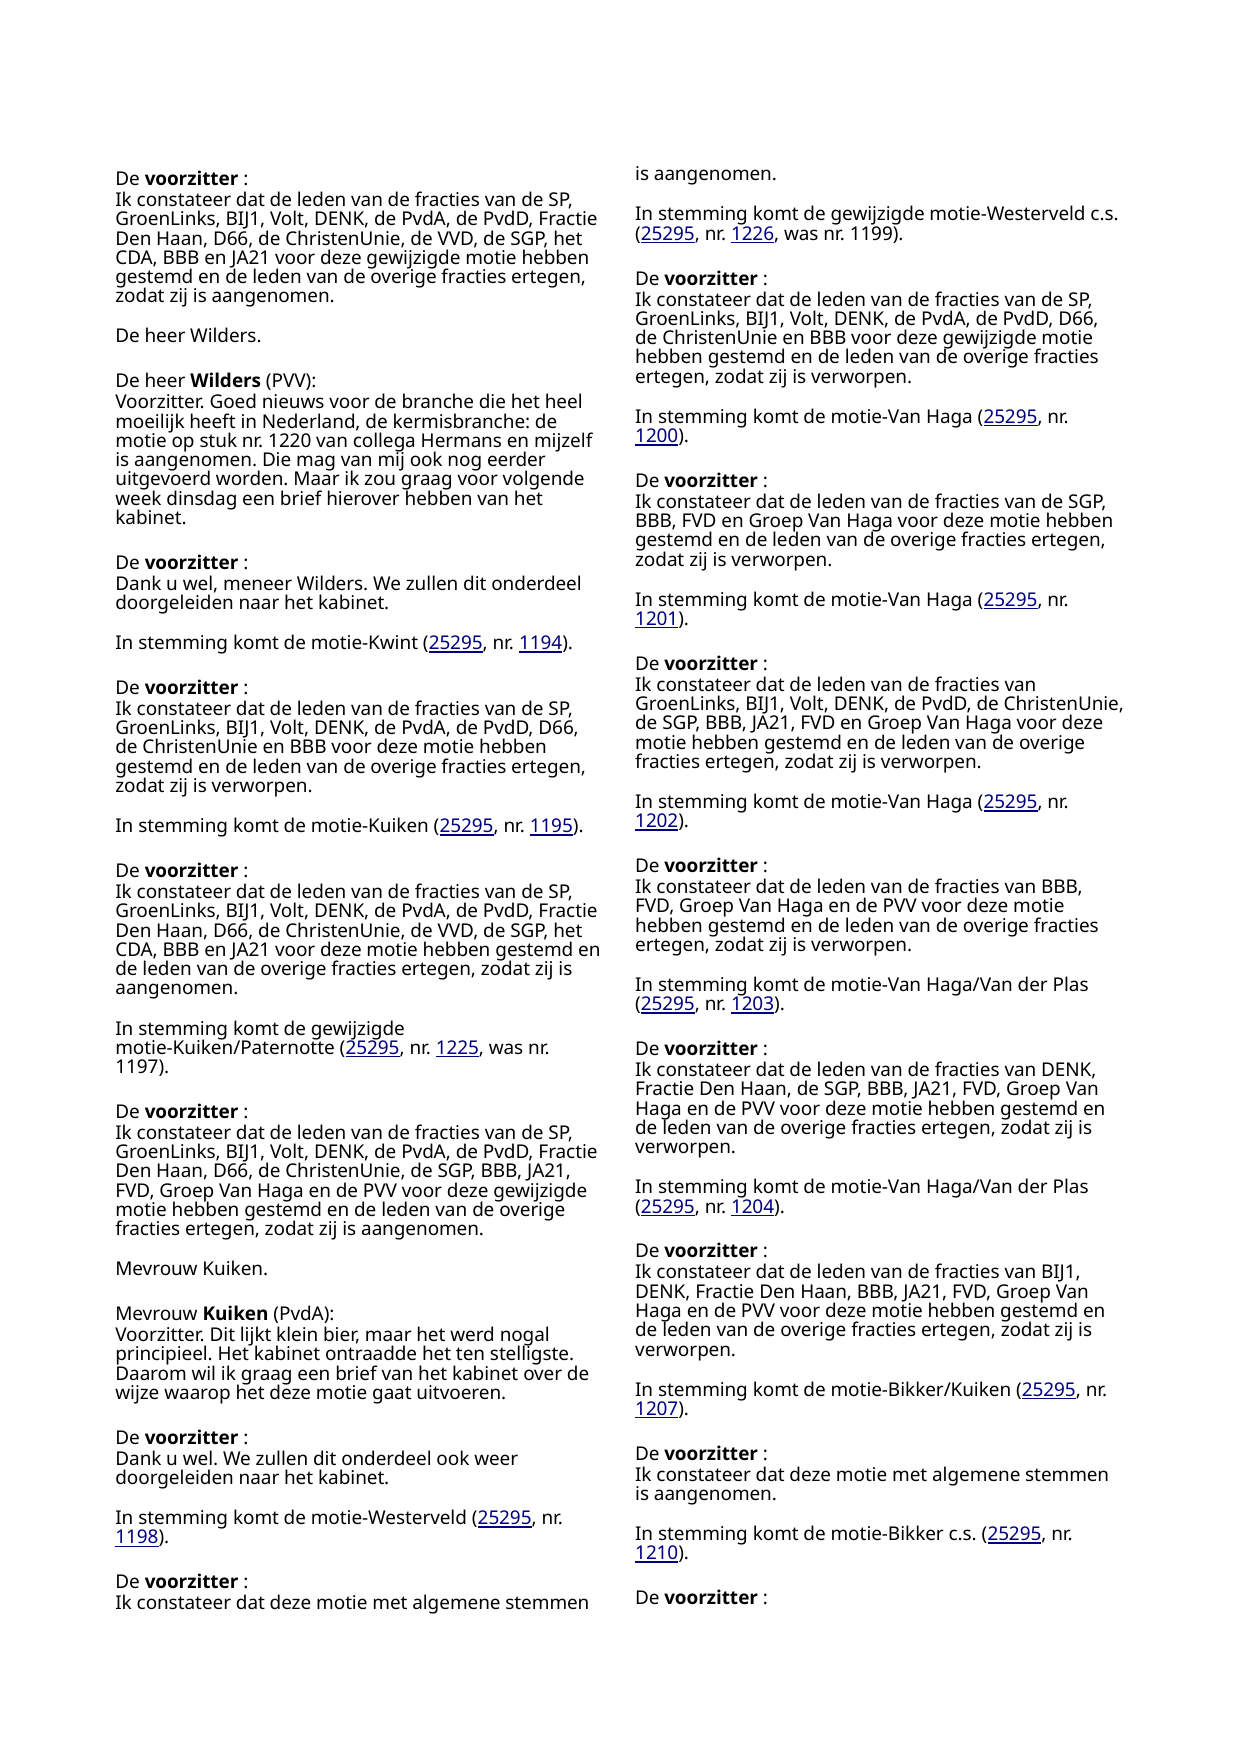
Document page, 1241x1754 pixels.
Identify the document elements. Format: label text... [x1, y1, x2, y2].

text Mevrouw Kuiken (PvdA): [115, 1300, 605, 1326]
text De voorzitter : [115, 549, 605, 575]
text De voorzitter : [115, 1424, 605, 1450]
text Voorzitter. Dit lijkt klein bier, maar het werd nogal principieel. Het kabinet ontraadde het ten stelligste. Daarom wil ik graag een brief van het kabinet over de wijze waarop het deze motie gaat uitvoeren. [115, 1326, 605, 1403]
text De voorzitter : [635, 1035, 1125, 1061]
text Ik constateer dat de leden van de fracties van BBB, FVD, Groep Van Haga en de PVV voor deze motie hebben gestemd en de leden van de overige fracties ertegen, zodat zij is verworpen. [635, 878, 1125, 955]
text In stemming komt de gewijzigde motie-Kuiken/Paternotte (25295, nr. 1225, was nr. 1197). [115, 1019, 605, 1077]
text De voorzitter : [635, 1440, 1125, 1466]
text In stemming komt de motie-Van Haga/Van der Plas (25295, nr. 1203). [635, 976, 1125, 1014]
text Ik constateer dat de leden van de fracties van de SP, GroenLinks, BIJ1, Volt, DENK, de PvdA, de PvdD, D66, de ChristenUnie en BBB voor deze gewijzigde motie hebben gestemd en de leden van de overige fracties ertegen, zodat zij is verworpen. [635, 291, 1125, 387]
text is aangenomen. [635, 165, 1125, 184]
text De heer Wilders. [115, 327, 605, 347]
text Mevrouw Kuiken. [115, 1260, 605, 1279]
text De voorzitter : [115, 165, 605, 191]
text Dank u wel. We zullen dit onderdeel ook weer doorgeleiden naar het kabinet. [115, 1450, 605, 1488]
text De voorzitter : [635, 650, 1125, 676]
text Voorzitter. Goed nieuws voor de branche die het heel moeilijk heeft in Nederland, de kermisbranche: de motie op stuk nr. 1220 van collega Hermans en mijzelf is aangenomen. Die mag van mij ook nog eerder uitgevoerd worden. Maar ik zou graag voor volgende week dinsdag een brief hierover hebben van het kabinet. [115, 393, 605, 528]
text De voorzitter : [115, 674, 605, 700]
text De voorzitter : [115, 1568, 605, 1594]
text Ik constateer dat de leden van de fracties van de SP, GroenLinks, BIJ1, Volt, DENK, de PvdA, de PvdD, Fractie Den Haan, D66, de ChristenUnie, de VVD, de SGP, het CDA, BBB en JA21 voor deze motie hebben gestemd en de leden van de overige fracties ertegen, zodat zij is aangenomen. [115, 883, 605, 999]
text In stemming komt de motie-Van Haga (25295, nr. 1200). [635, 408, 1125, 446]
text De voorzitter : [635, 852, 1125, 878]
text Ik constateer dat de leden van de fracties van de SP, GroenLinks, BIJ1, Volt, DENK, de PvdA, de PvdD, D66, de ChristenUnie en BBB voor deze motie hebben gestemd en de leden van de overige fracties ertegen, zodat zij is verworpen. [115, 700, 605, 796]
text Ik constateer dat deze motie met algemene stemmen is aangenomen. [635, 1466, 1125, 1504]
text De voorzitter : [635, 1238, 1125, 1263]
text De heer Wilders (PVV): [115, 368, 605, 393]
text Dank u wel, meneer Wilders. We zullen dit onderdeel doorgeleiden naar het kabinet. [115, 575, 605, 613]
text In stemming komt de motie-Bikker/Kuiken (25295, nr. 1207). [635, 1381, 1125, 1419]
text Ik constateer dat de leden van de fracties van de SGP, BBB, FVD en Groep Van Haga voor deze motie hebben gestemd en de leden van de overige fracties ertegen, zodat zij is verworpen. [635, 493, 1125, 570]
text Ik constateer dat de leden van de fracties van de SP, GroenLinks, BIJ1, Volt, DENK, de PvdA, de PvdD, Fractie Den Haan, D66, de ChristenUnie, de VVD, de SGP, het CDA, BBB en JA21 voor deze gewijzigde motie hebben gestemd en de leden van de overige fracties ertegen, zodat zij is aangenomen. [115, 191, 605, 307]
text In stemming komt de motie-Kuiken (25295, nr. 1195). [115, 817, 605, 836]
text Ik constateer dat de leden van de fracties van de SP, GroenLinks, BIJ1, Volt, DENK, de PvdA, de PvdD, Fractie Den Haan, D66, de ChristenUnie, de SGP, BBB, JA21, FVD, Groep Van Haga en de PVV voor deze gewijzigde motie hebben gestemd en de leden van de overige fracties ertegen, zodat zij is aangenomen. [115, 1124, 605, 1239]
text Ik constateer dat deze motie met algemene stemmen [115, 1594, 605, 1613]
text Ik constateer dat de leden van de fracties van BIJ1, DENK, Fractie Den Haan, BBB, JA21, FVD, Groep Van Haga en de PVV voor deze motie hebben gestemd en de leden van de overige fracties ertegen, zodat zij is verworpen. [635, 1263, 1125, 1360]
text In stemming komt de motie-Van Haga/Van der Plas (25295, nr. 1204). [635, 1178, 1125, 1217]
text Ik constateer dat de leden van de fracties van DENK, Fractie Den Haan, de SGP, BBB, JA21, FVD, Groep Van Haga en de PVV voor deze motie hebben gestemd en de leden van de overige fracties ertegen, zodat zij is verworpen. [635, 1061, 1125, 1157]
text De voorzitter : [635, 1584, 1125, 1610]
text De voorzitter : [115, 1098, 605, 1124]
text De voorzitter : [115, 857, 605, 883]
text Ik constateer dat de leden van de fracties van GroenLinks, BIJ1, Volt, DENK, de PvdD, de ChristenUnie, de SGP, BBB, JA21, FVD en Groep Van Haga voor deze motie hebben gestemd en de leden van de overige fracties ertegen, zodat zij is verworpen. [635, 676, 1125, 772]
text In stemming komt de motie-Van Haga (25295, nr. 1201). [635, 591, 1125, 629]
text In stemming komt de motie-Westerveld (25295, nr. 1198). [115, 1509, 605, 1548]
text De voorzitter : [635, 467, 1125, 493]
text De voorzitter : [635, 265, 1125, 291]
text In stemming komt de motie-Kwint (25295, nr. 1194). [115, 634, 605, 653]
text In stemming komt de motie-Van Haga (25295, nr. 1202). [635, 793, 1125, 832]
text In stemming komt de motie-Bikker c.s. (25295, nr. 1210). [635, 1525, 1125, 1564]
text In stemming komt de gewijzigde motie-Westerveld c.s. (25295, nr. 1226, was nr. 1199). [635, 205, 1125, 244]
